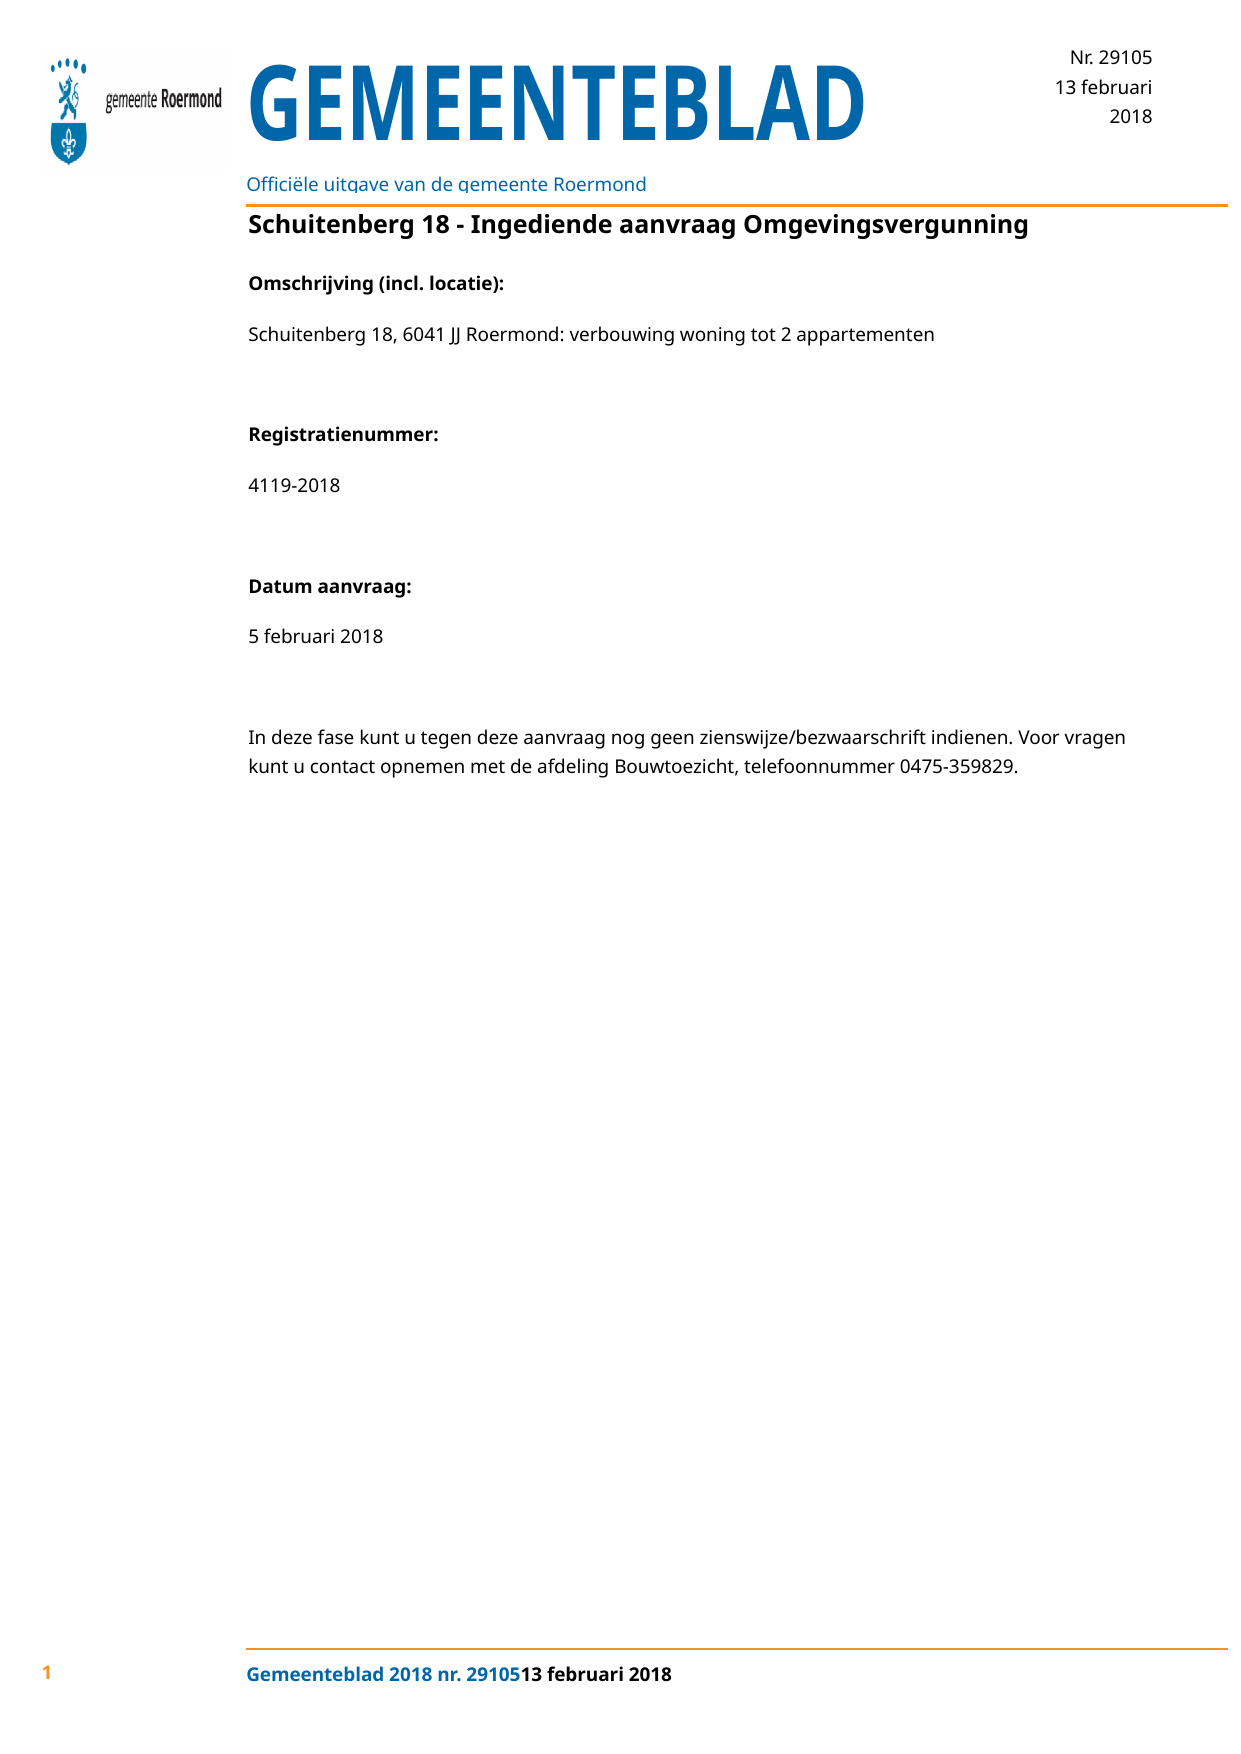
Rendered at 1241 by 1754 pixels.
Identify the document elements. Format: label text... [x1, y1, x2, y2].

text Schuitenberg 18 - Ingediende aanvraag Omgevingsvergunning [248, 207, 1152, 241]
text 5 februari 2018 [248, 623, 1152, 649]
text 4119-2018 [248, 472, 1152, 498]
picture [41, 47, 231, 172]
text In deze fase kunt u tegen deze aanvraag nog geen zienswijze/bezwaarschrift indienen. Voor vragen kunt u contact opnemen met de afdeling Bouwtoezicht, telefoonnummer 0475-359829. [248, 724, 1152, 779]
text Registratienummer: [248, 422, 1152, 447]
text Schuitenberg 18, 6041 JJ Roermond: verbouwing woning tot 2 appartementen [248, 321, 1152, 346]
text Omschrijving (incl. locatie): [248, 270, 1152, 296]
text Datum aanvraag: [248, 573, 1152, 598]
